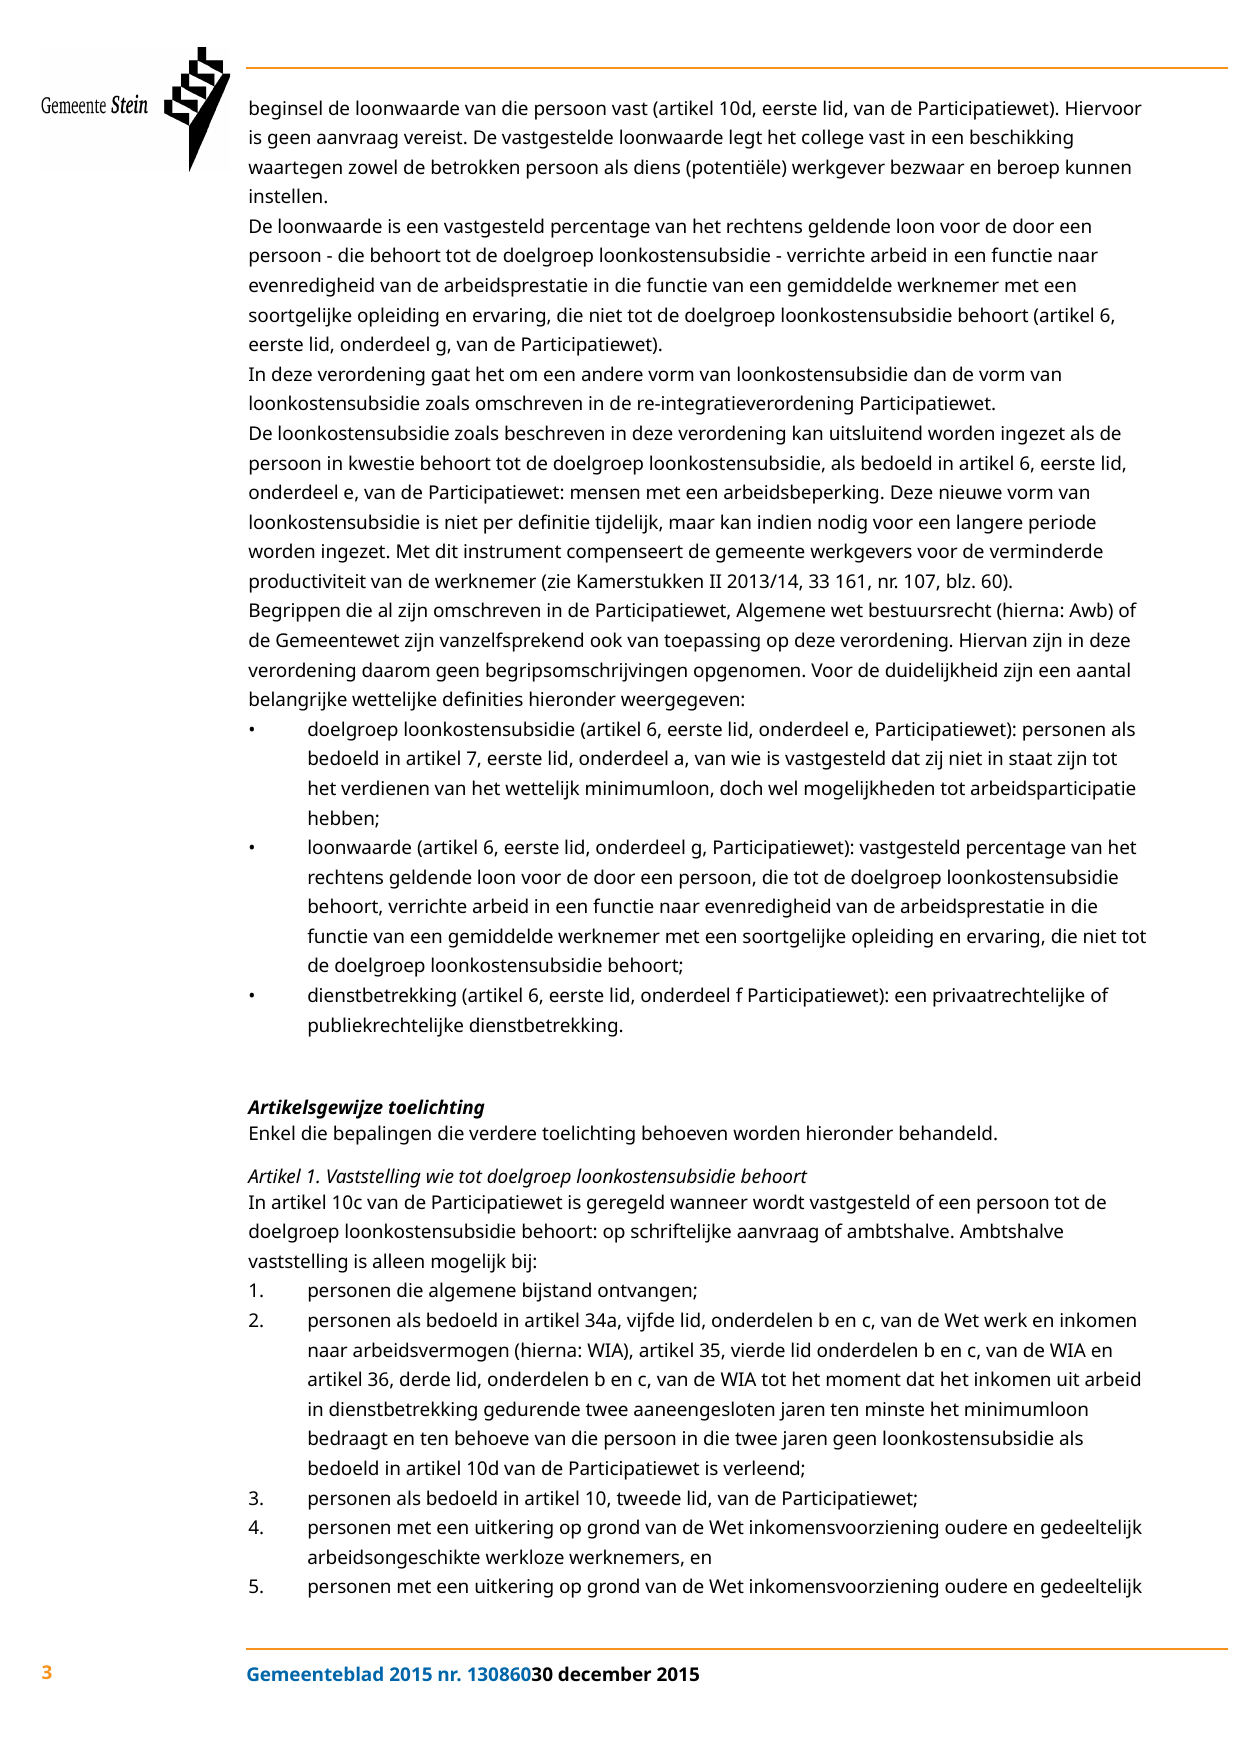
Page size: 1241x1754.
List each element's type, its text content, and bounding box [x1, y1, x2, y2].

text Artikel 1. Vaststelling wie tot doelgroep loonkostensubsidie behoort [248, 1163, 1152, 1189]
text De loonwaarde is een vastgesteld percentage van het rechtens geldende loon voor de door een persoon - die behoort tot de doelgroep loonkostensubsidie - verrichte arbeid in een functie naar evenredigheid van de arbeidsprestatie in die functie van een gemiddelde werknemer met een soortgelijke opleiding en ervaring, die niet tot de doelgroep loonkostensubsidie behoort (artikel 6, eerste lid, onderdeel g, van de Participatiewet). [248, 213, 1152, 357]
text In artikel 10c van de Participatiewet is geregeld wanneer wordt vastgesteld of een persoon tot de doelgroep loonkostensubsidie behoort: op schriftelijke aanvraag of ambtshalve. Ambtshalve vaststelling is alleen mogelijk bij: [248, 1189, 1152, 1274]
text In deze verordening gaat het om een andere vorm van loonkostensubsidie dan de vorm van loonkostensubsidie zoals omschreven in de re-integratieverordening Participatiewet. [248, 361, 1152, 416]
picture [41, 47, 231, 172]
list personen die algemene bijstand ontvangen; [248, 1278, 1152, 1303]
list doelgroep loonkostensubsidie (artikel 6, eerste lid, onderdeel e, Participatiewet): personen als bedoeld in artikel 7, eerste lid, onderdeel a, van wie is vastgesteld dat zij niet in staat zijn tot het verdienen van het wettelijk minimumloon, doch wel mogelijkheden tot arbeidsparticipatie hebben; [248, 716, 1152, 831]
list dienstbetrekking (artikel 6, eerste lid, onderdeel f Participatiewet): een privaatrechtelijke of publiekrechtelijke dienstbetrekking. [248, 982, 1152, 1038]
text Enkel die bepalingen die verdere toelichting behoeven worden hieronder behandeld. [248, 1120, 1152, 1146]
list personen met een uitkering op grond van de Wet inkomensvoorziening oudere en gedeeltelijk [248, 1573, 1152, 1599]
text beginsel de loonwaarde van die persoon vast (artikel 10d, eerste lid, van de Participatiewet). Hiervoor is geen aanvraag vereist. De vastgestelde loonwaarde legt het college vast in een beschikking waartegen zowel de betrokken persoon als diens (potentiële) werkgever bezwaar en beroep kunnen instellen. [248, 95, 1152, 209]
text De loonkostensubsidie zoals beschreven in deze verordening kan uitsluitend worden ingezet als de persoon in kwestie behoort tot de doelgroep loonkostensubsidie, als bedoeld in artikel 6, eerste lid, onderdeel e, van de Participatiewet: mensen met een arbeidsbeperking. Deze nieuwe vorm van loonkostensubsidie is niet per definitie tijdelijk, maar kan indien nodig voor een langere periode worden ingezet. Met dit instrument compenseert de gemeente werkgevers voor de verminderde productiviteit van de werknemer (zie Kamerstukken II 2013/14, 33 161, nr. 107, blz. 60). [248, 420, 1152, 594]
text Artikelsgewijze toelichting [248, 1094, 1152, 1120]
list personen als bedoeld in artikel 34a, vijfde lid, onderdelen b en c, van de Wet werk en inkomen naar arbeidsvermogen (hierna: WIA), artikel 35, vierde lid onderdelen b en c, van de WIA en artikel 36, derde lid, onderdelen b en c, van de WIA tot het moment dat het inkomen uit arbeid in dienstbetrekking gedurende twee aaneengesloten jaren ten minste het minimumloon bedraagt en ten behoeve van die persoon in die twee jaren geen loonkostensubsidie als bedoeld in artikel 10d van de Participatiewet is verleend; [248, 1307, 1152, 1481]
text Begrippen die al zijn omschreven in de Participatiewet, Algemene wet bestuursrecht (hierna: Awb) of de Gemeentewet zijn vanzelfsprekend ook van toepassing op deze verordening. Hiervan zijn in deze verordening daarom geen begripsomschrijvingen opgenomen. Voor de duidelijkheid zijn een aantal belangrijke wettelijke definities hieronder weergegeven: [248, 598, 1152, 712]
list personen als bedoeld in artikel 10, tweede lid, van de Participatiewet; [248, 1485, 1152, 1510]
list personen met een uitkering op grond van de Wet inkomensvoorziening oudere en gedeeltelijk arbeidsongeschikte werkloze werknemers, en [248, 1514, 1152, 1569]
list loonwaarde (artikel 6, eerste lid, onderdeel g, Participatiewet): vastgesteld percentage van het rechtens geldende loon voor de door een persoon, die tot de doelgroep loonkostensubsidie behoort, verrichte arbeid in een functie naar evenredigheid van de arbeidsprestatie in die functie van een gemiddelde werknemer met een soortgelijke opleiding en ervaring, die niet tot de doelgroep loonkostensubsidie behoort; [248, 834, 1152, 978]
